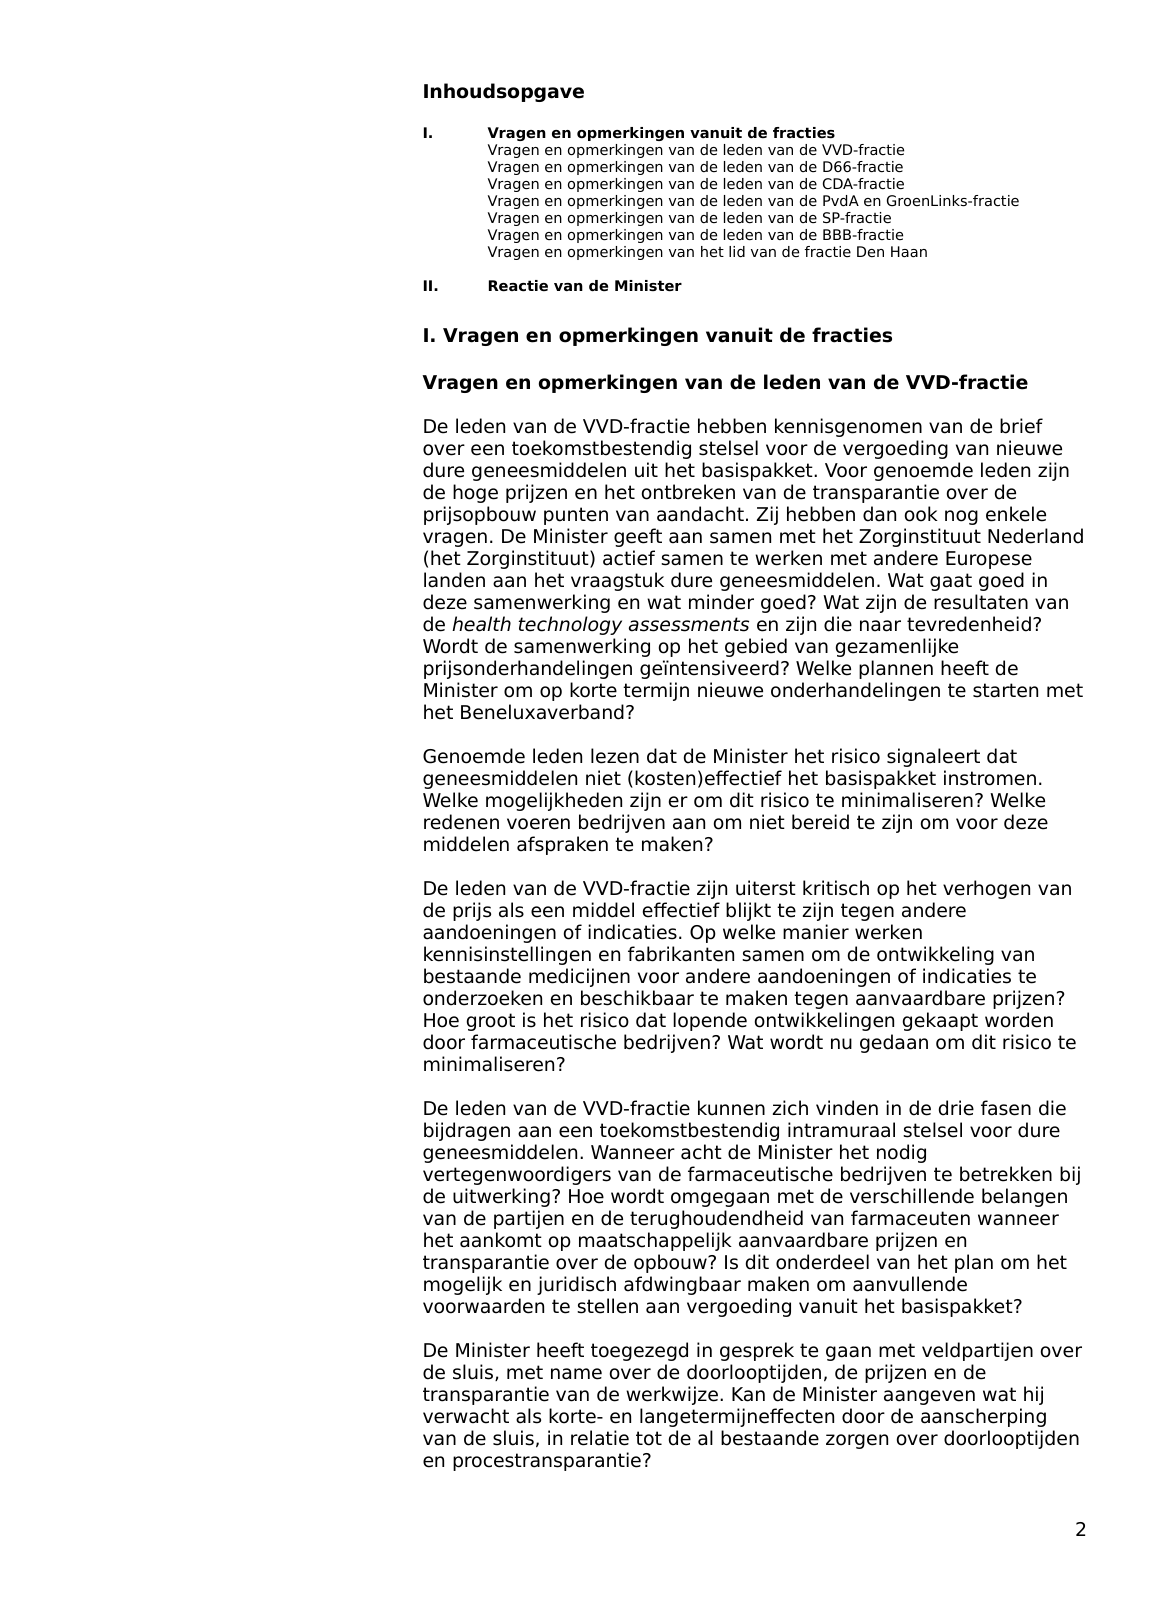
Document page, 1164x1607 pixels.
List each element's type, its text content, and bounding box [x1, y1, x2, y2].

table_cell [422, 159, 481, 176]
table_cell [422, 261, 481, 278]
text Genoemde leden lezen dat de Minister het risico signaleert dat geneesmiddelen niet (kosten)effectief het basispakket instromen. Welke mogelijkheden zijn er om dit risico te minimaliseren? Welke redenen voeren bedrijven aan om niet bereid te zijn om voor deze middelen afspraken te maken? [422, 746, 1087, 856]
table_header Vragen en opmerkingen vanuit de fracties [481, 125, 1087, 142]
table_cell Vragen en opmerkingen van de leden van de BBB-fractie [481, 227, 1087, 244]
text De leden van de VVD-fractie hebben kennisgenomen van de brief over een toekomstbestendig stelsel voor de vergoeding van nieuwe dure geneesmiddelen uit het basispakket. Voor genoemde leden zijn de hoge prijzen en het ontbreken van de transparantie over de prijsopbouw punten van aandacht. Zij hebben dan ook nog enkele vragen. De Minister geeft aan samen met het Zorginstituut Nederland (het Zorginstituut) actief samen te werken met andere Europese landen aan het vraagstuk dure geneesmiddelen. Wat gaat goed in deze samenwerking en wat minder goed? Wat zijn de resultaten van de health technology assessments en zijn die naar tevredenheid? Wordt de samenwerking op het gebied van gezamenlijke prijsonderhandelingen geïntensiveerd? Welke plannen heeft de Minister om op korte termijn nieuwe onderhandelingen te starten met het Beneluxaverband? [422, 416, 1087, 724]
table_cell [422, 210, 481, 227]
table_cell Vragen en opmerkingen van de leden van de D66-fractie [481, 159, 1087, 176]
table_cell [422, 244, 481, 261]
text De leden van de VVD-fractie kunnen zich vinden in de drie fasen die bijdragen aan een toekomstbestendig intramuraal stelsel voor dure geneesmiddelen. Wanneer acht de Minister het nodig vertegenwoordigers van de farmaceutische bedrijven te betrekken bij de uitwerking? Hoe wordt omgegaan met de verschillende belangen van de partijen en de terughoudendheid van farmaceuten wanneer het aankomt op maatschappelijk aanvaardbare prijzen en transparantie over de opbouw? Is dit onderdeel van het plan om het mogelijk en juridisch afdwingbaar maken om aanvullende voorwaarden te stellen aan vergoeding vanuit het basispakket? [422, 1098, 1087, 1318]
table_cell II. [422, 278, 481, 295]
table_cell Vragen en opmerkingen van de leden van de CDA-fractie [481, 176, 1087, 193]
table_cell Vragen en opmerkingen van de leden van de VVD-fractie [481, 142, 1087, 159]
text De Minister heeft toegezegd in gesprek te gaan met veldpartijen over de sluis, met name over de doorlooptijden, de prijzen en de transparantie van de werkwijze. Kan de Minister aangeven wat hij verwacht als korte- en langetermijneffecten door de aanscherping van de sluis, in relatie tot de al bestaande zorgen over doorlooptijden en procestransparantie? [422, 1340, 1087, 1472]
subtitle Inhoudsopgave [422, 81, 1087, 103]
table_cell [422, 176, 481, 193]
table_cell Reactie van de Minister [481, 278, 1087, 295]
subtitle Vragen en opmerkingen van de leden van de VVD-fractie [422, 372, 1087, 394]
table_header I. [422, 125, 481, 142]
table_cell Vragen en opmerkingen van de leden van de SP-fractie [481, 210, 1087, 227]
table_cell Vragen en opmerkingen van de leden van de PvdA en GroenLinks-fractie [481, 193, 1087, 210]
table_cell [481, 261, 1087, 278]
subtitle I. Vragen en opmerkingen vanuit de fracties [422, 325, 1087, 347]
table_cell [422, 142, 481, 159]
text De leden van de VVD-fractie zijn uiterst kritisch op het verhogen van de prijs als een middel effectief blijkt te zijn tegen andere aandoeningen of indicaties. Op welke manier werken kennisinstellingen en fabrikanten samen om de ontwikkeling van bestaande medicijnen voor andere aandoeningen of indicaties te onderzoeken en beschikbaar te maken tegen aanvaardbare prijzen? Hoe groot is het risico dat lopende ontwikkelingen gekaapt worden door farmaceutische bedrijven? Wat wordt nu gedaan om dit risico te minimaliseren? [422, 878, 1087, 1076]
table_cell [422, 227, 481, 244]
table_cell Vragen en opmerkingen van het lid van de fractie Den Haan [481, 244, 1087, 261]
table_cell [422, 193, 481, 210]
